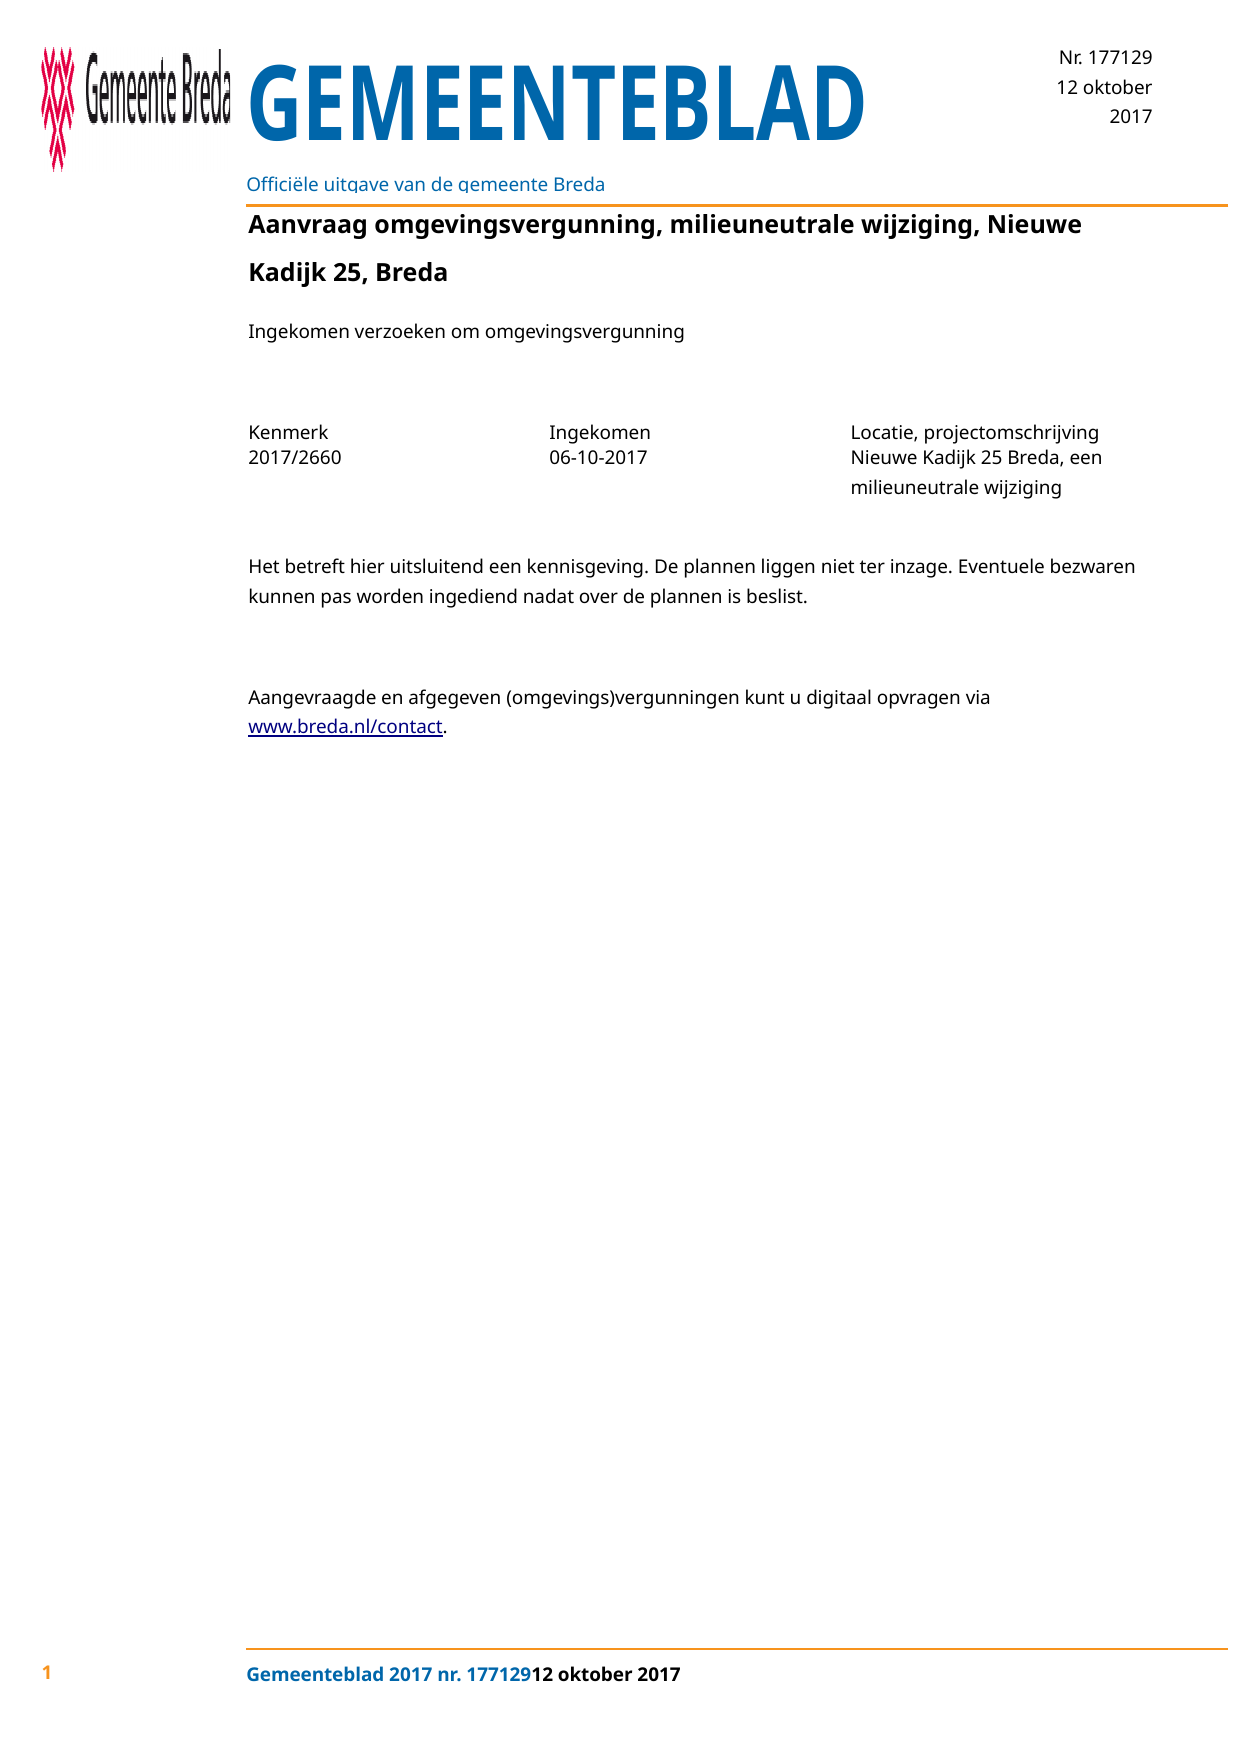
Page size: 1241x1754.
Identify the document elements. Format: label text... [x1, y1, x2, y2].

table_cell 2017/2660 [248, 445, 549, 500]
table_header Locatie, projectomschrijving [850, 419, 1152, 444]
table_cell 06-10-2017 [549, 445, 850, 500]
picture [41, 47, 231, 172]
text Ingekomen verzoeken om omgevingsvergunning [248, 318, 1152, 344]
table_header Ingekomen [549, 419, 850, 444]
table_header Kenmerk [248, 419, 549, 444]
table_cell Nieuwe Kadijk 25 Breda, een milieuneutrale wijziging [850, 445, 1152, 500]
text Aanvraag omgevingsvergunning, milieuneutrale wijziging, Nieuwe Kadijk 25, Breda [248, 207, 1152, 288]
text Aangevraagde en afgegeven (omgevings)vergunningen kunt u digitaal opvragen via www.breda.nl/contact. [248, 684, 1152, 739]
text Het betreft hier uitsluitend een kennisgeving. De plannen liggen niet ter inzage. Eventuele bezwaren kunnen pas worden ingediend nadat over de plannen is beslist. [248, 553, 1152, 609]
